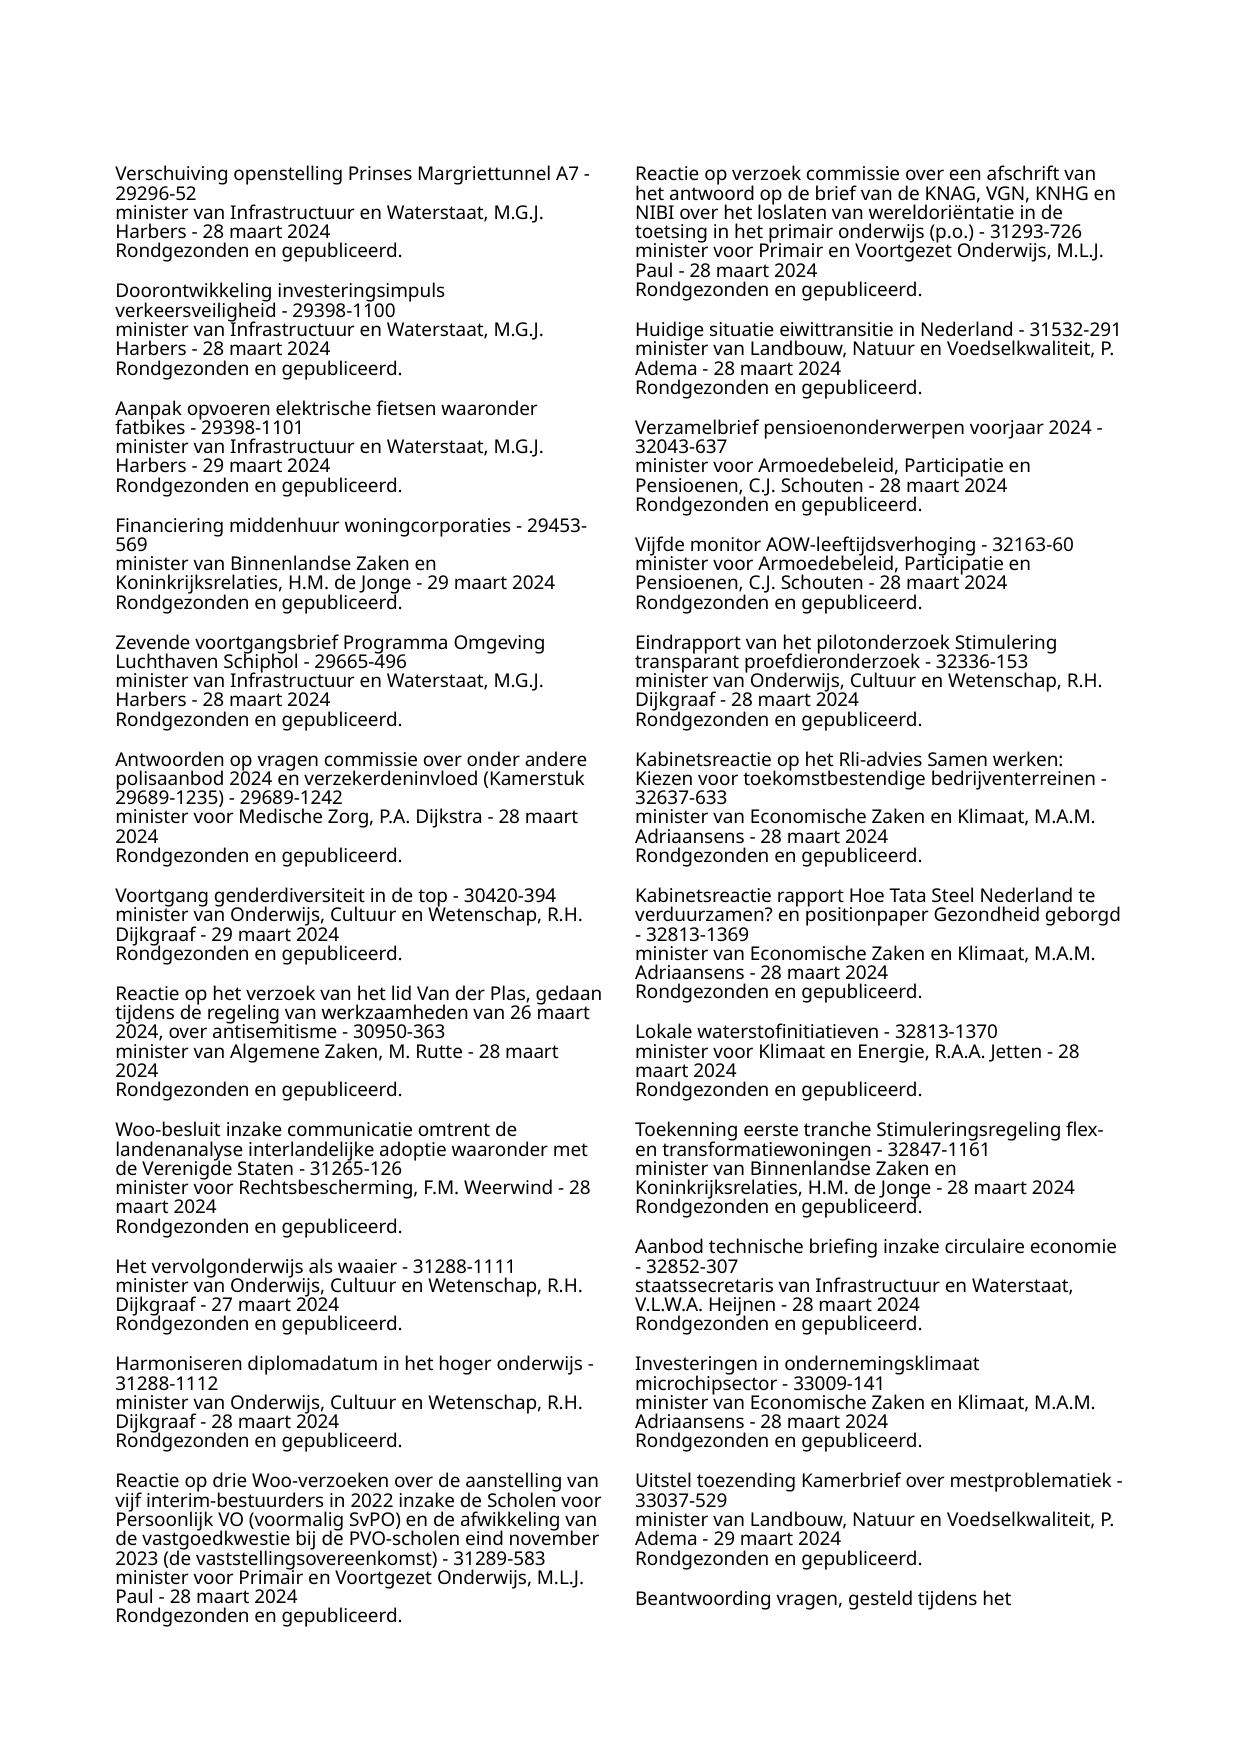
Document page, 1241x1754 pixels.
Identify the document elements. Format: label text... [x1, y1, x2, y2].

text Rondgezonden en gepubliceerd. [635, 281, 1125, 300]
text Rondgezonden en gepubliceerd. [115, 1607, 605, 1627]
text Rondgezonden en gepubliceerd. [115, 1081, 605, 1101]
text minister van Infrastructuur en Waterstaat, M.G.J. Harbers - 28 maart 2024 [115, 204, 605, 242]
text Rondgezonden en gepubliceerd. [635, 1315, 1125, 1335]
text Rondgezonden en gepubliceerd. [635, 847, 1125, 866]
text minister voor Armoedebeleid, Participatie en Pensioenen, C.J. Schouten - 28 maart 2024 [635, 555, 1125, 594]
text Doorontwikkeling investeringsimpuls verkeersveiligheid - 29398-1100 [115, 282, 605, 321]
text minister van Onderwijs, Cultuur en Wetenschap, R.H. Dijkgraaf - 27 maart 2024 [115, 1277, 605, 1315]
text minister van Algemene Zaken, M. Rutte - 28 maart 2024 [115, 1043, 605, 1081]
text Rondgezonden en gepubliceerd. [635, 1198, 1125, 1218]
text Lokale waterstofinitiatieven - 32813-1370 [635, 1023, 1125, 1043]
text Rondgezonden en gepubliceerd. [115, 1315, 605, 1335]
text Verschuiving openstelling Prinses Margriettunnel A7 - 29296-52 [115, 165, 605, 204]
text minister van Onderwijs, Cultuur en Wetenschap, R.H. Dijkgraaf - 28 maart 2024 [635, 672, 1125, 711]
text Het vervolgonderwijs als waaier - 31288-1111 [115, 1258, 605, 1277]
text Antwoorden op vragen commissie over onder andere polisaanbod 2024 en verzekerdeninvloed (Kamerstuk 29689-1235) - 29689-1242 [115, 751, 605, 808]
text Rondgezonden en gepubliceerd. [115, 1432, 605, 1452]
text Investeringen in ondernemingsklimaat microchipsector - 33009-141 [635, 1355, 1125, 1394]
text Voortgang genderdiversiteit in de top - 30420-394 [115, 887, 605, 906]
text Rondgezonden en gepubliceerd. [115, 594, 605, 613]
text Woo-besluit inzake communicatie omtrent de landenanalyse interlandelijke adoptie waaronder met de Verenigde Staten - 31265-126 [115, 1121, 605, 1179]
text Harmoniseren diplomadatum in het hoger onderwijs - 31288-1112 [115, 1355, 605, 1394]
text minister van Economische Zaken en Klimaat, M.A.M. Adriaansens - 28 maart 2024 [635, 1394, 1125, 1432]
text Rondgezonden en gepubliceerd. [115, 1218, 605, 1237]
text minister voor Medische Zorg, P.A. Dijkstra - 28 maart 2024 [115, 808, 605, 847]
text Reactie op verzoek commissie over een afschrift van het antwoord op de brief van de KNAG, VGN, KNHG en NIBI over het loslaten van wereldoriëntatie in de toetsing in het primair onderwijs (p.o.) - 31293-726 [635, 165, 1125, 242]
text Kabinetsreactie op het Rli-advies Samen werken: Kiezen voor toekomstbestendige bedrijventerreinen - 32637-633 [635, 751, 1125, 808]
text Zevende voortgangsbrief Programma Omgeving Luchthaven Schiphol - 29665-496 [115, 634, 605, 672]
text minister van Infrastructuur en Waterstaat, M.G.J. Harbers - 28 maart 2024 [115, 321, 605, 359]
text minister van Economische Zaken en Klimaat, M.A.M. Adriaansens - 28 maart 2024 [635, 808, 1125, 847]
text Beantwoording vragen, gesteld tijdens het [635, 1589, 1125, 1609]
text Rondgezonden en gepubliceerd. [635, 711, 1125, 730]
text Aanpak opvoeren elektrische fietsen waaronder fatbikes - 29398-1101 [115, 399, 605, 438]
text Vijfde monitor AOW-leeftijdsverhoging - 32163-60 [635, 536, 1125, 555]
text minister voor Rechtsbescherming, F.M. Weerwind - 28 maart 2024 [115, 1179, 605, 1218]
text minister van Onderwijs, Cultuur en Wetenschap, R.H. Dijkgraaf - 29 maart 2024 [115, 906, 605, 945]
text Huidige situatie eiwittransitie in Nederland - 31532-291 [635, 321, 1125, 340]
text minister voor Klimaat en Energie, R.A.A. Jetten - 28 maart 2024 [635, 1043, 1125, 1081]
text Rondgezonden en gepubliceerd. [115, 477, 605, 496]
text Rondgezonden en gepubliceerd. [115, 945, 605, 964]
text Rondgezonden en gepubliceerd. [635, 379, 1125, 398]
text Rondgezonden en gepubliceerd. [635, 1081, 1125, 1101]
text Rondgezonden en gepubliceerd. [115, 711, 605, 730]
text Rondgezonden en gepubliceerd. [115, 359, 605, 379]
text minister van Infrastructuur en Waterstaat, M.G.J. Harbers - 28 maart 2024 [115, 672, 605, 711]
text Verzamelbrief pensioenonderwerpen voorjaar 2024 - 32043-637 [635, 419, 1125, 457]
text Toekenning eerste tranche Stimuleringsregeling flex- en transformatiewoningen - 32847-1161 [635, 1121, 1125, 1160]
text Rondgezonden en gepubliceerd. [115, 847, 605, 866]
text Rondgezonden en gepubliceerd. [635, 496, 1125, 515]
text Reactie op drie Woo-verzoeken over de aanstelling van vijf interim-bestuurders in 2022 inzake de Scholen voor Persoonlijk VO (voormalig SvPO) en de afwikkeling van de vastgoedkwestie bij de PVO-scholen eind november 2023 (de vaststellingsovereenkomst) - 31289-583 [115, 1472, 605, 1569]
text Financiering middenhuur woningcorporaties - 29453-569 [115, 517, 605, 555]
text Aanbod technische briefing inzake circulaire economie - 32852-307 [635, 1238, 1125, 1277]
text Rondgezonden en gepubliceerd. [635, 1432, 1125, 1452]
text Rondgezonden en gepubliceerd. [635, 1549, 1125, 1569]
text minister van Binnenlandse Zaken en Koninkrijksrelaties, H.M. de Jonge - 28 maart 2024 [635, 1160, 1125, 1198]
text Rondgezonden en gepubliceerd. [635, 983, 1125, 1003]
text minister van Binnenlandse Zaken en Koninkrijksrelaties, H.M. de Jonge - 29 maart 2024 [115, 555, 605, 594]
text Uitstel toezending Kamerbrief over mestproblematiek - 33037-529 [635, 1472, 1125, 1511]
text minister voor Armoedebeleid, Participatie en Pensioenen, C.J. Schouten - 28 maart 2024 [635, 457, 1125, 496]
text minister voor Primair en Voortgezet Onderwijs, M.L.J. Paul - 28 maart 2024 [115, 1569, 605, 1607]
text staatssecretaris van Infrastructuur en Waterstaat, V.L.W.A. Heijnen - 28 maart 2024 [635, 1277, 1125, 1315]
text Rondgezonden en gepubliceerd. [635, 594, 1125, 613]
text Eindrapport van het pilotonderzoek Stimulering transparant proefdieronderzoek - 32336-153 [635, 634, 1125, 672]
text Reactie op het verzoek van het lid Van der Plas, gedaan tijdens de regeling van werkzaamheden van 26 maart 2024, over antisemitisme - 30950-363 [115, 985, 605, 1043]
text minister van Economische Zaken en Klimaat, M.A.M. Adriaansens - 28 maart 2024 [635, 945, 1125, 983]
text Kabinetsreactie rapport Hoe Tata Steel Nederland te verduurzamen? en positionpaper Gezondheid geborgd - 32813-1369 [635, 887, 1125, 945]
text minister van Landbouw, Natuur en Voedselkwaliteit, P. Adema - 29 maart 2024 [635, 1511, 1125, 1549]
text minister voor Primair en Voortgezet Onderwijs, M.L.J. Paul - 28 maart 2024 [635, 242, 1125, 281]
text minister van Onderwijs, Cultuur en Wetenschap, R.H. Dijkgraaf - 28 maart 2024 [115, 1394, 605, 1432]
text minister van Landbouw, Natuur en Voedselkwaliteit, P. Adema - 28 maart 2024 [635, 340, 1125, 379]
text minister van Infrastructuur en Waterstaat, M.G.J. Harbers - 29 maart 2024 [115, 438, 605, 477]
text Rondgezonden en gepubliceerd. [115, 242, 605, 262]
